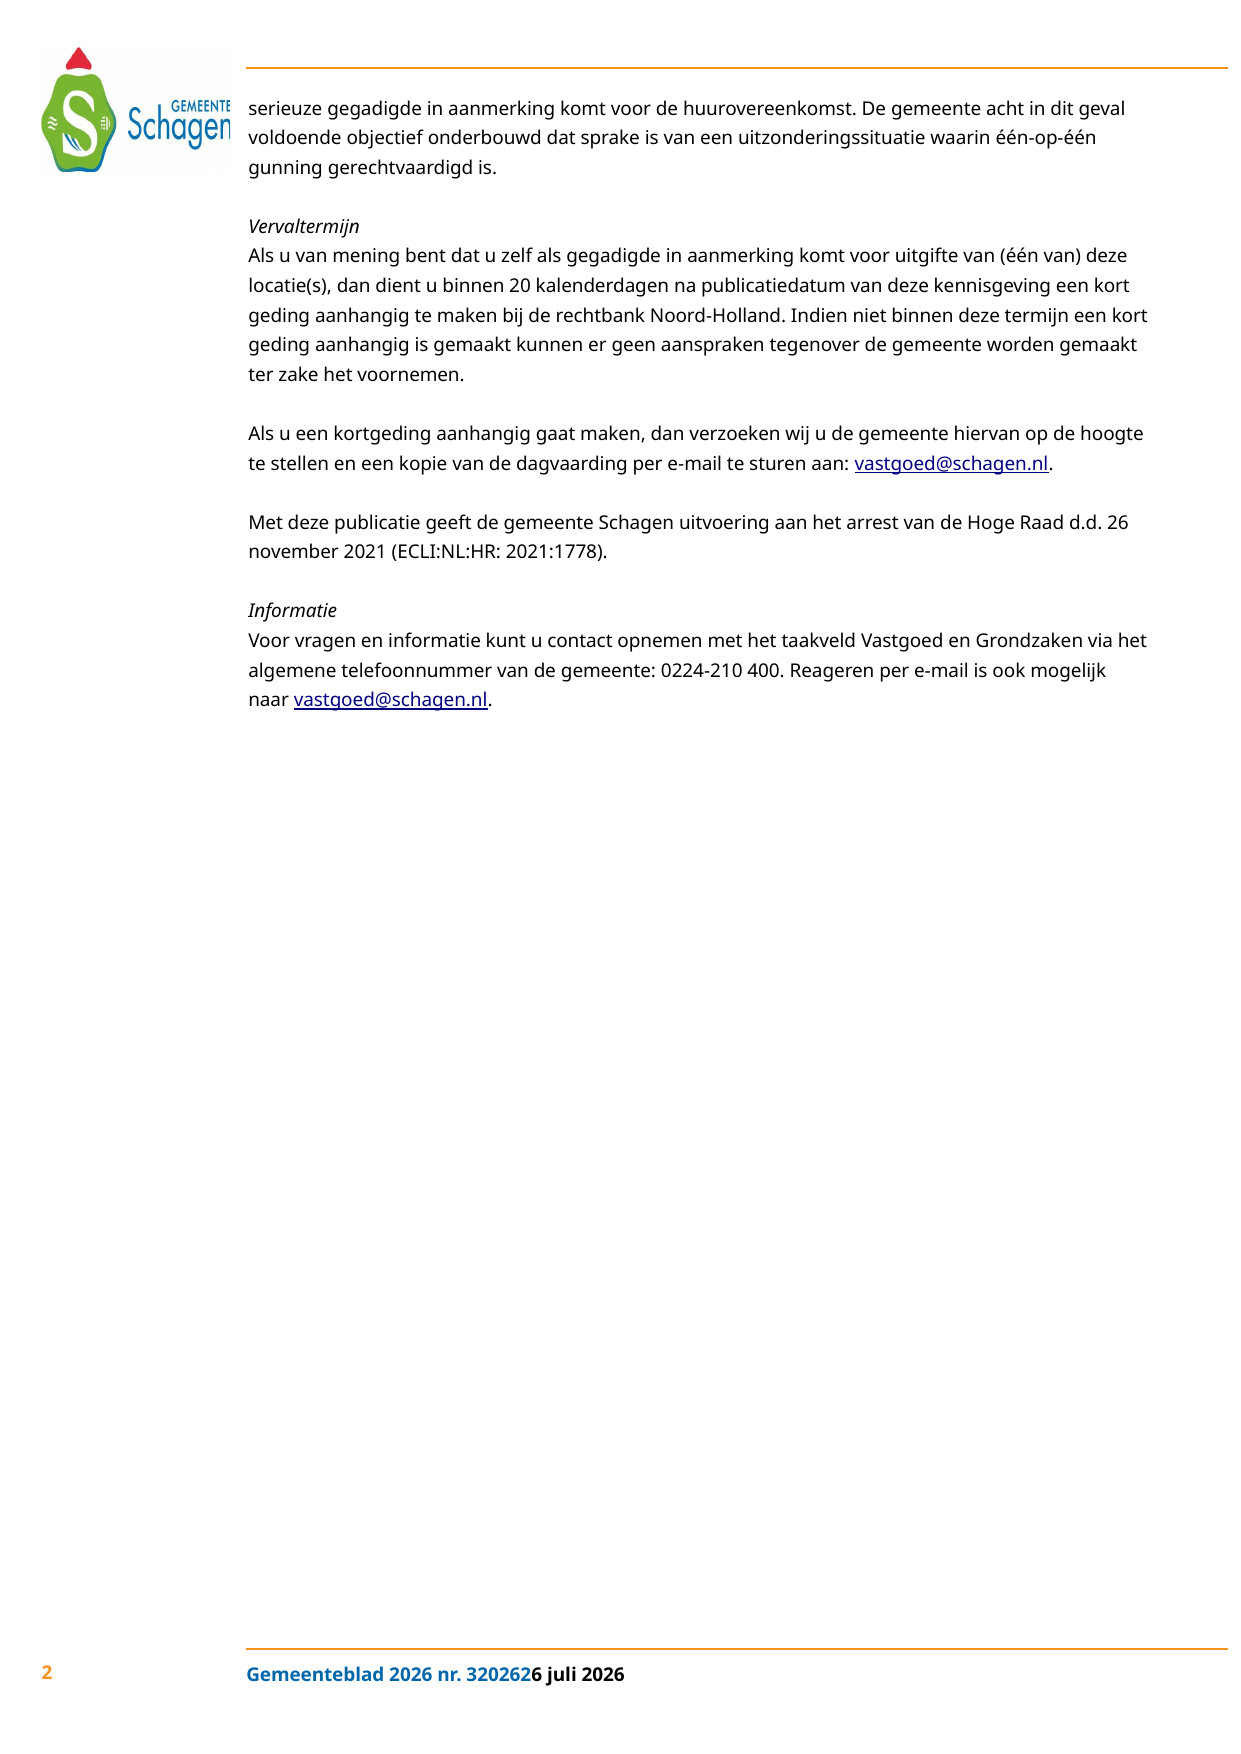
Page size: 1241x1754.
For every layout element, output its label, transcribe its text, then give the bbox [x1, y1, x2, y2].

text Als u van mening bent dat u zelf als gegadigde in aanmerking komt voor uitgifte van (één van) deze locatie(s), dan dient u binnen 20 kalenderdagen na publicatiedatum van deze kennisgeving een kort geding aanhangig te maken bij de rechtbank Noord-Holland. Indien niet binnen deze termijn een kort geding aanhangig is gemaakt kunnen er geen aanspraken tegenover de gemeente worden gemaakt ter zake het voornemen. [248, 243, 1152, 387]
picture [41, 47, 231, 172]
text Als u een kortgeding aanhangig gaat maken, dan verzoeken wij u de gemeente hiervan op de hoogte te stellen en een kopie van de dagvaarding per e-mail te sturen aan: vastgoed@schagen.nl. [248, 420, 1152, 476]
text Met deze publicatie geeft de gemeente Schagen uitvoering aan het arrest van de Hoge Raad d.d. 26 november 2021 (ECLI:NL:HR: 2021:1778). [248, 509, 1152, 564]
text serieuze gegadigde in aanmerking komt voor de huurovereenkomst. De gemeente acht in dit geval voldoende objectief onderbouwd dat sprake is van een uitzonderingssituatie waarin één-op-één gunning gerechtvaardigd is. [248, 95, 1152, 180]
text Voor vragen en informatie kunt u contact opnemen met het taakveld Vastgoed en Grondzaken via het algemene telefoonnummer van de gemeente: 0224-210 400. Reageren per e-mail is ook mogelijk naar vastgoed@schagen.nl. [248, 627, 1152, 712]
text Vervaltermijn [248, 213, 1152, 239]
text Informatie [248, 598, 1152, 623]
